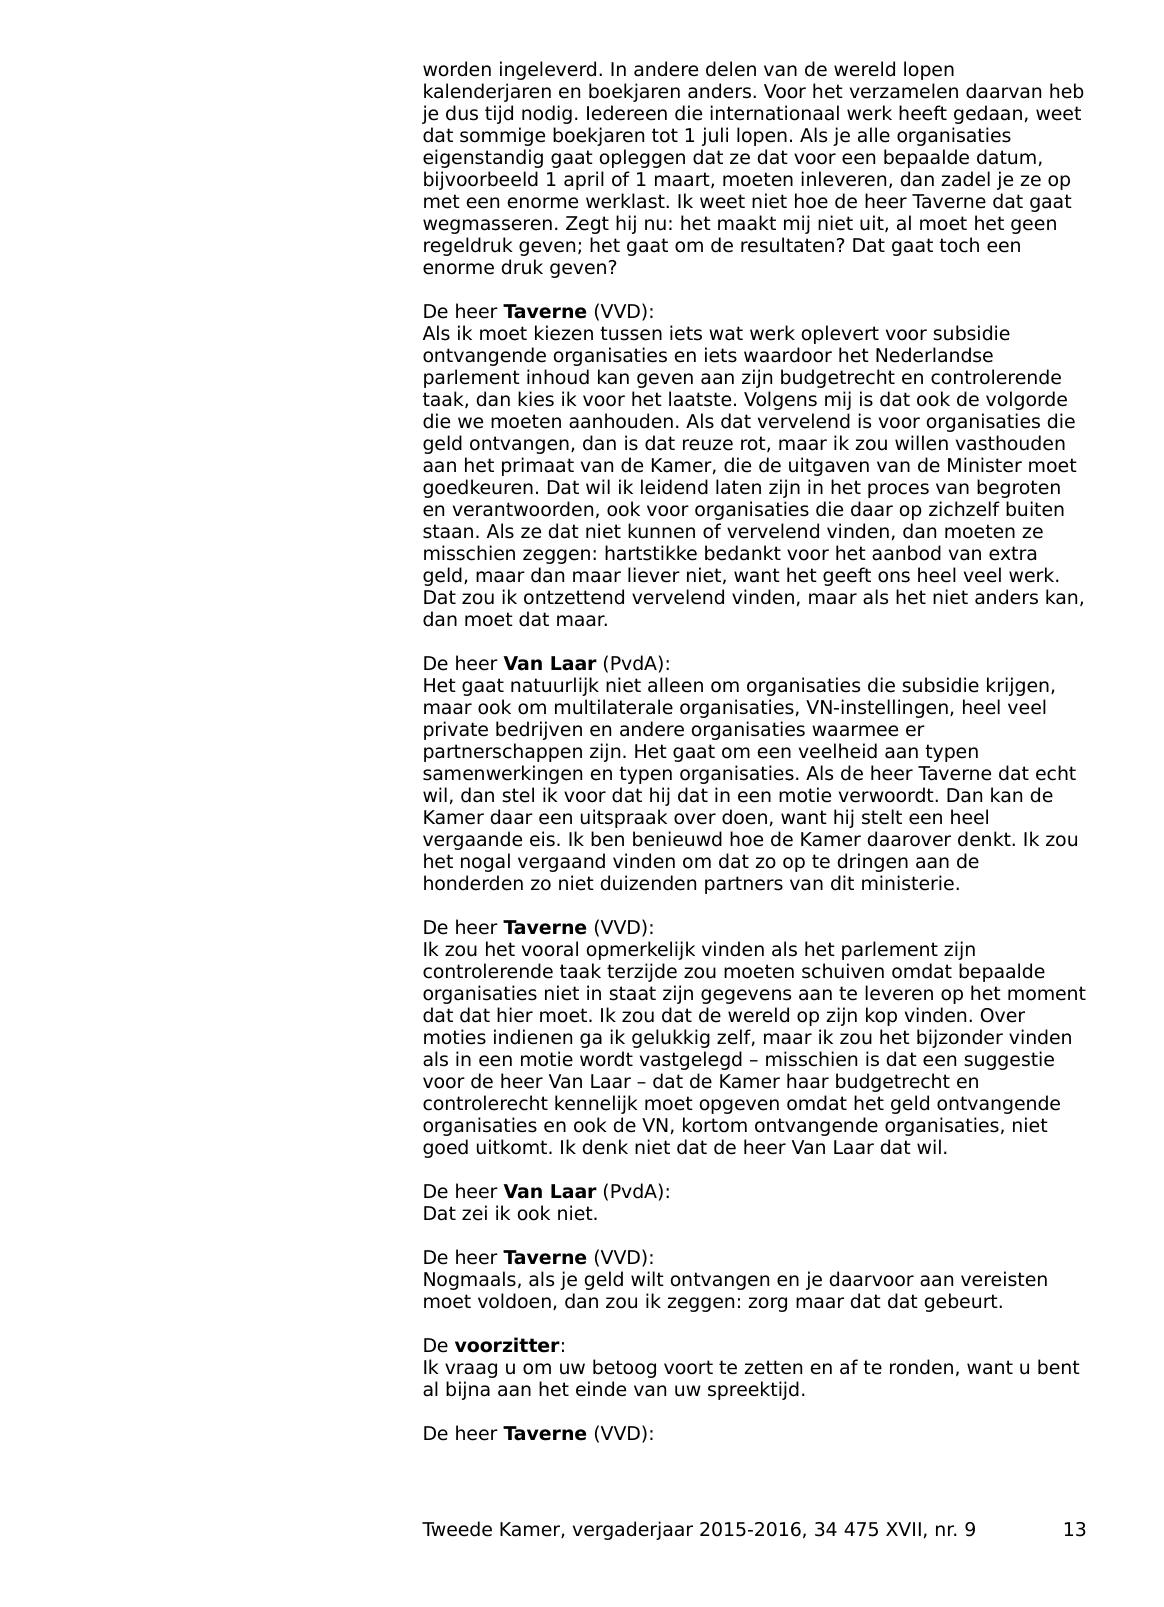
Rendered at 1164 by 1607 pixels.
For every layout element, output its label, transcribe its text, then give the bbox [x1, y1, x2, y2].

text De heer Taverne (VVD): [422, 917, 1087, 939]
text De heer Taverne (VVD): [422, 301, 1087, 323]
text Ik zou het vooral opmerkelijk vinden als het parlement zijn controlerende taak terzijde zou moeten schuiven omdat bepaalde organisaties niet in staat zijn gegevens aan te leveren op het moment dat dat hier moet. Ik zou dat de wereld op zijn kop vinden. Over moties indienen ga ik gelukkig zelf, maar ik zou het bijzonder vinden als in een motie wordt vastgelegd – misschien is dat een suggestie voor de heer Van Laar – dat de Kamer haar budgetrecht en controlerecht kennelijk moet opgeven omdat het geld ontvangende organisaties en ook de VN, kortom ontvangende organisaties, niet goed uitkomt. Ik denk niet dat de heer Van Laar dat wil. [422, 939, 1087, 1159]
text De heer Taverne (VVD): [422, 1423, 1087, 1445]
text De heer Van Laar (PvdA): [422, 1181, 1087, 1203]
text De voorzitter: [422, 1335, 1087, 1357]
text Nogmaals, als je geld wilt ontvangen en je daarvoor aan vereisten moet voldoen, dan zou ik zeggen: zorg maar dat dat gebeurt. [422, 1269, 1087, 1313]
text De heer Taverne (VVD): [422, 1247, 1087, 1269]
text De heer Van Laar (PvdA): [422, 653, 1087, 675]
text Dat zei ik ook niet. [422, 1203, 1087, 1225]
text worden ingeleverd. In andere delen van de wereld lopen kalenderjaren en boekjaren anders. Voor het verzamelen daarvan heb je dus tijd nodig. Iedereen die internationaal werk heeft gedaan, weet dat sommige boekjaren tot 1 juli lopen. Als je alle organisaties eigenstandig gaat opleggen dat ze dat voor een bepaalde datum, bijvoorbeeld 1 april of 1 maart, moeten inleveren, dan zadel je ze op met een enorme werklast. Ik weet niet hoe de heer Taverne dat gaat wegmasseren. Zegt hij nu: het maakt mij niet uit, al moet het geen regeldruk geven; het gaat om de resultaten? Dat gaat toch een enorme druk geven? [422, 59, 1087, 279]
text Ik vraag u om uw betoog voort te zetten en af te ronden, want u bent al bijna aan het einde van uw spreektijd. [422, 1357, 1087, 1401]
text Als ik moet kiezen tussen iets wat werk oplevert voor subsidie ontvangende organisaties en iets waardoor het Nederlandse parlement inhoud kan geven aan zijn budgetrecht en controlerende taak, dan kies ik voor het laatste. Volgens mij is dat ook de volgorde die we moeten aanhouden. Als dat vervelend is voor organisaties die geld ontvangen, dan is dat reuze rot, maar ik zou willen vasthouden aan het primaat van de Kamer, die de uitgaven van de Minister moet goedkeuren. Dat wil ik leidend laten zijn in het proces van begroten en verantwoorden, ook voor organisaties die daar op zichzelf buiten staan. Als ze dat niet kunnen of vervelend vinden, dan moeten ze misschien zeggen: hartstikke bedankt voor het aanbod van extra geld, maar dan maar liever niet, want het geeft ons heel veel werk. Dat zou ik ontzettend vervelend vinden, maar als het niet anders kan, dan moet dat maar. [422, 323, 1087, 631]
text Het gaat natuurlijk niet alleen om organisaties die subsidie krijgen, maar ook om multilaterale organisaties, VN-instellingen, heel veel private bedrijven en andere organisaties waarmee er partnerschappen zijn. Het gaat om een veelheid aan typen samenwerkingen en typen organisaties. Als de heer Taverne dat echt wil, dan stel ik voor dat hij dat in een motie verwoordt. Dan kan de Kamer daar een uitspraak over doen, want hij stelt een heel vergaande eis. Ik ben benieuwd hoe de Kamer daarover denkt. Ik zou het nogal vergaand vinden om dat zo op te dringen aan de honderden zo niet duizenden partners van dit ministerie. [422, 675, 1087, 895]
